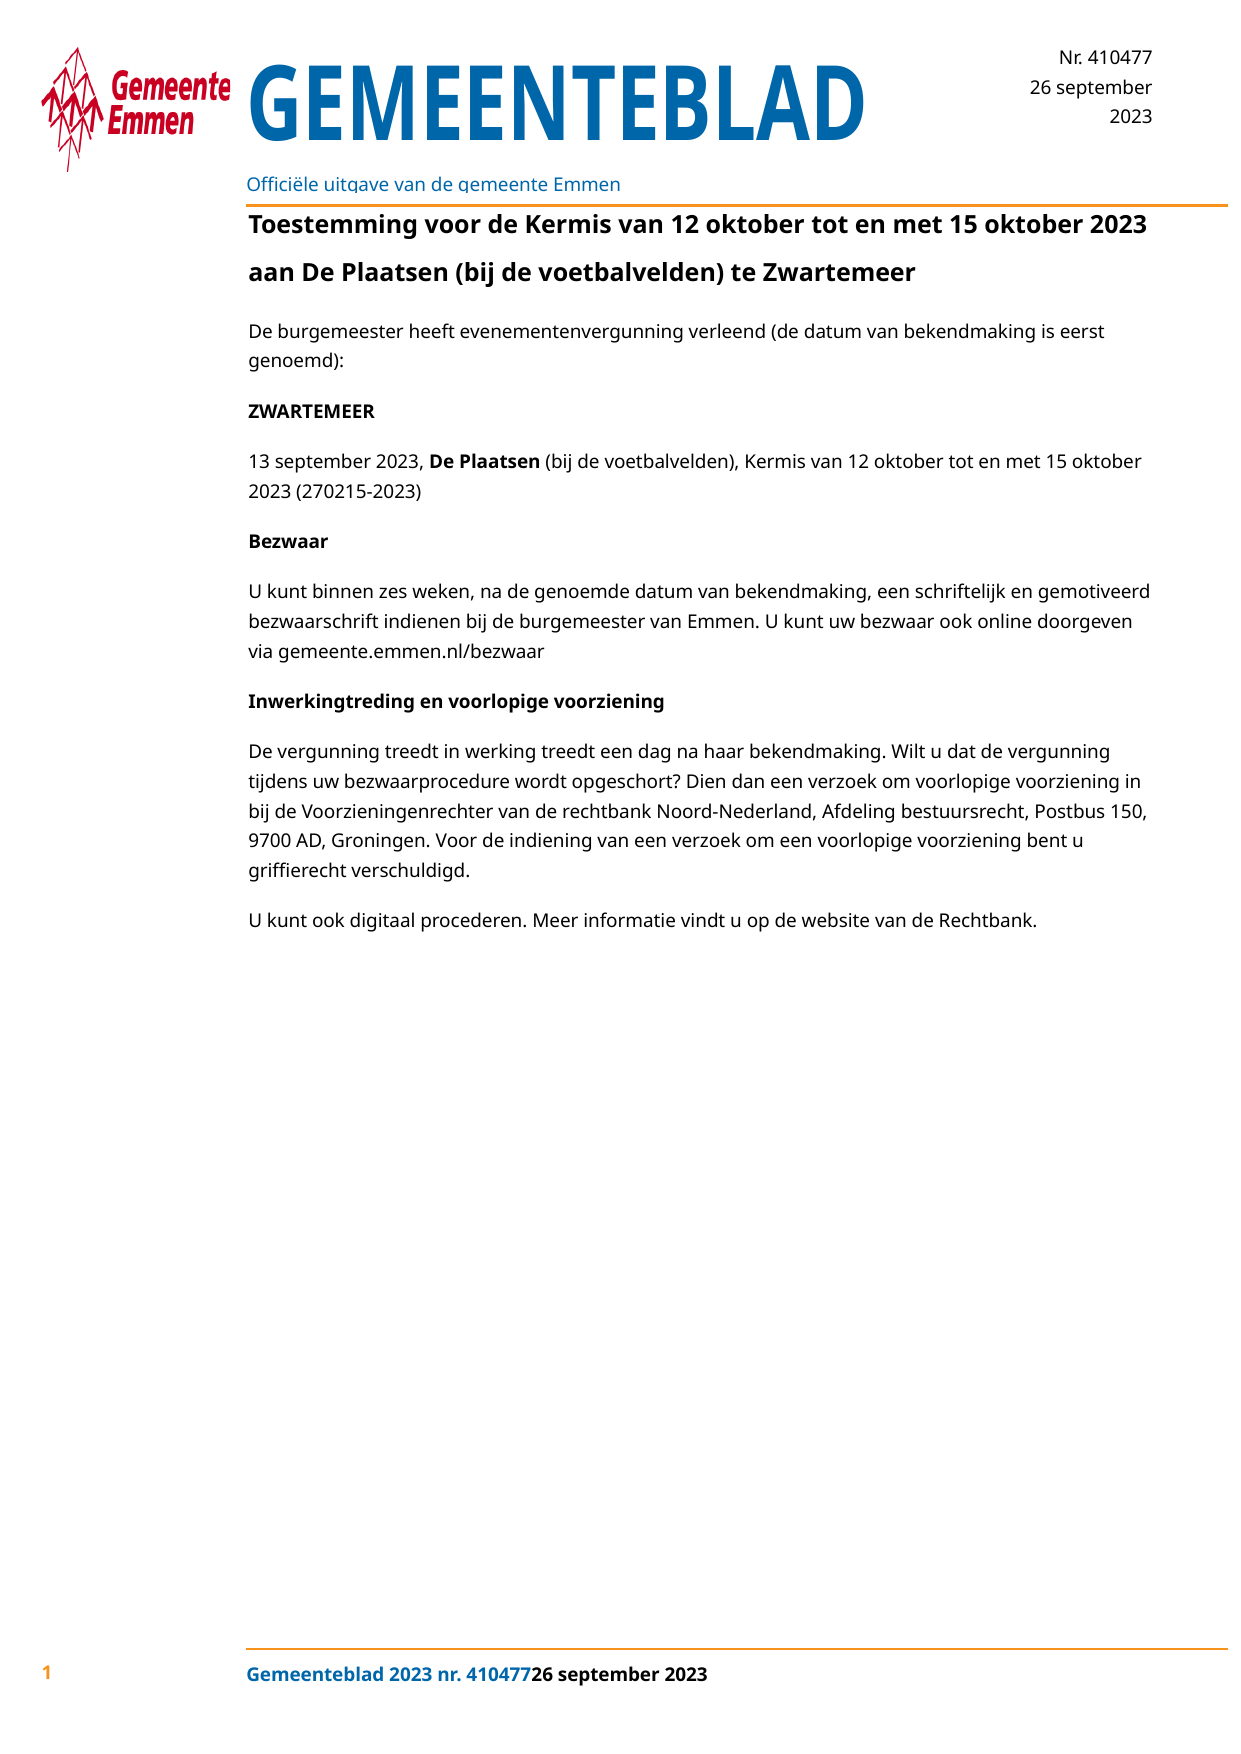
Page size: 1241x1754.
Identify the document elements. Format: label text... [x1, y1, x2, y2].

text 13 september 2023, De Plaatsen (bij de voetbalvelden), Kermis van 12 oktober tot en met 15 oktober 2023 (270215-2023) [248, 448, 1152, 504]
text De burgemeester heeft evenementenvergunning verleend (de datum van bekendmaking is eerst genoemd): [248, 318, 1152, 373]
text Toestemming voor de Kermis van 12 oktober tot en met 15 oktober 2023 aan De Plaatsen (bij de voetbalvelden) te Zwartemeer [248, 207, 1152, 288]
text ZWARTEMEER [248, 398, 1152, 424]
picture [41, 47, 231, 172]
text U kunt binnen zes weken, na de genoemde datum van bekendmaking, een schriftelijk en gemotiveerd bezwaarschrift indienen bij de burgemeester van Emmen. U kunt uw bezwaar ook online doorgeven via gemeente.emmen.nl/bezwaar [248, 579, 1152, 664]
text Inwerkingtreding en voorlopige voorziening [248, 688, 1152, 714]
text Bezwaar [248, 528, 1152, 554]
text De vergunning treedt in werking treedt een dag na haar bekendmaking. Wilt u dat de vergunning tijdens uw bezwaarprocedure wordt opgeschort? Dien dan een verzoek om voorlopige voorziening in bij de Voorzieningenrechter van de rechtbank Noord-Nederland, Afdeling bestuursrecht, Postbus 150, 9700 AD, Groningen. Voor de indiening van een verzoek om een voorlopige voorziening bent u griffierecht verschuldigd. [248, 739, 1152, 883]
text U kunt ook digitaal procederen. Meer informatie vindt u op de website van de Rechtbank. [248, 907, 1152, 933]
